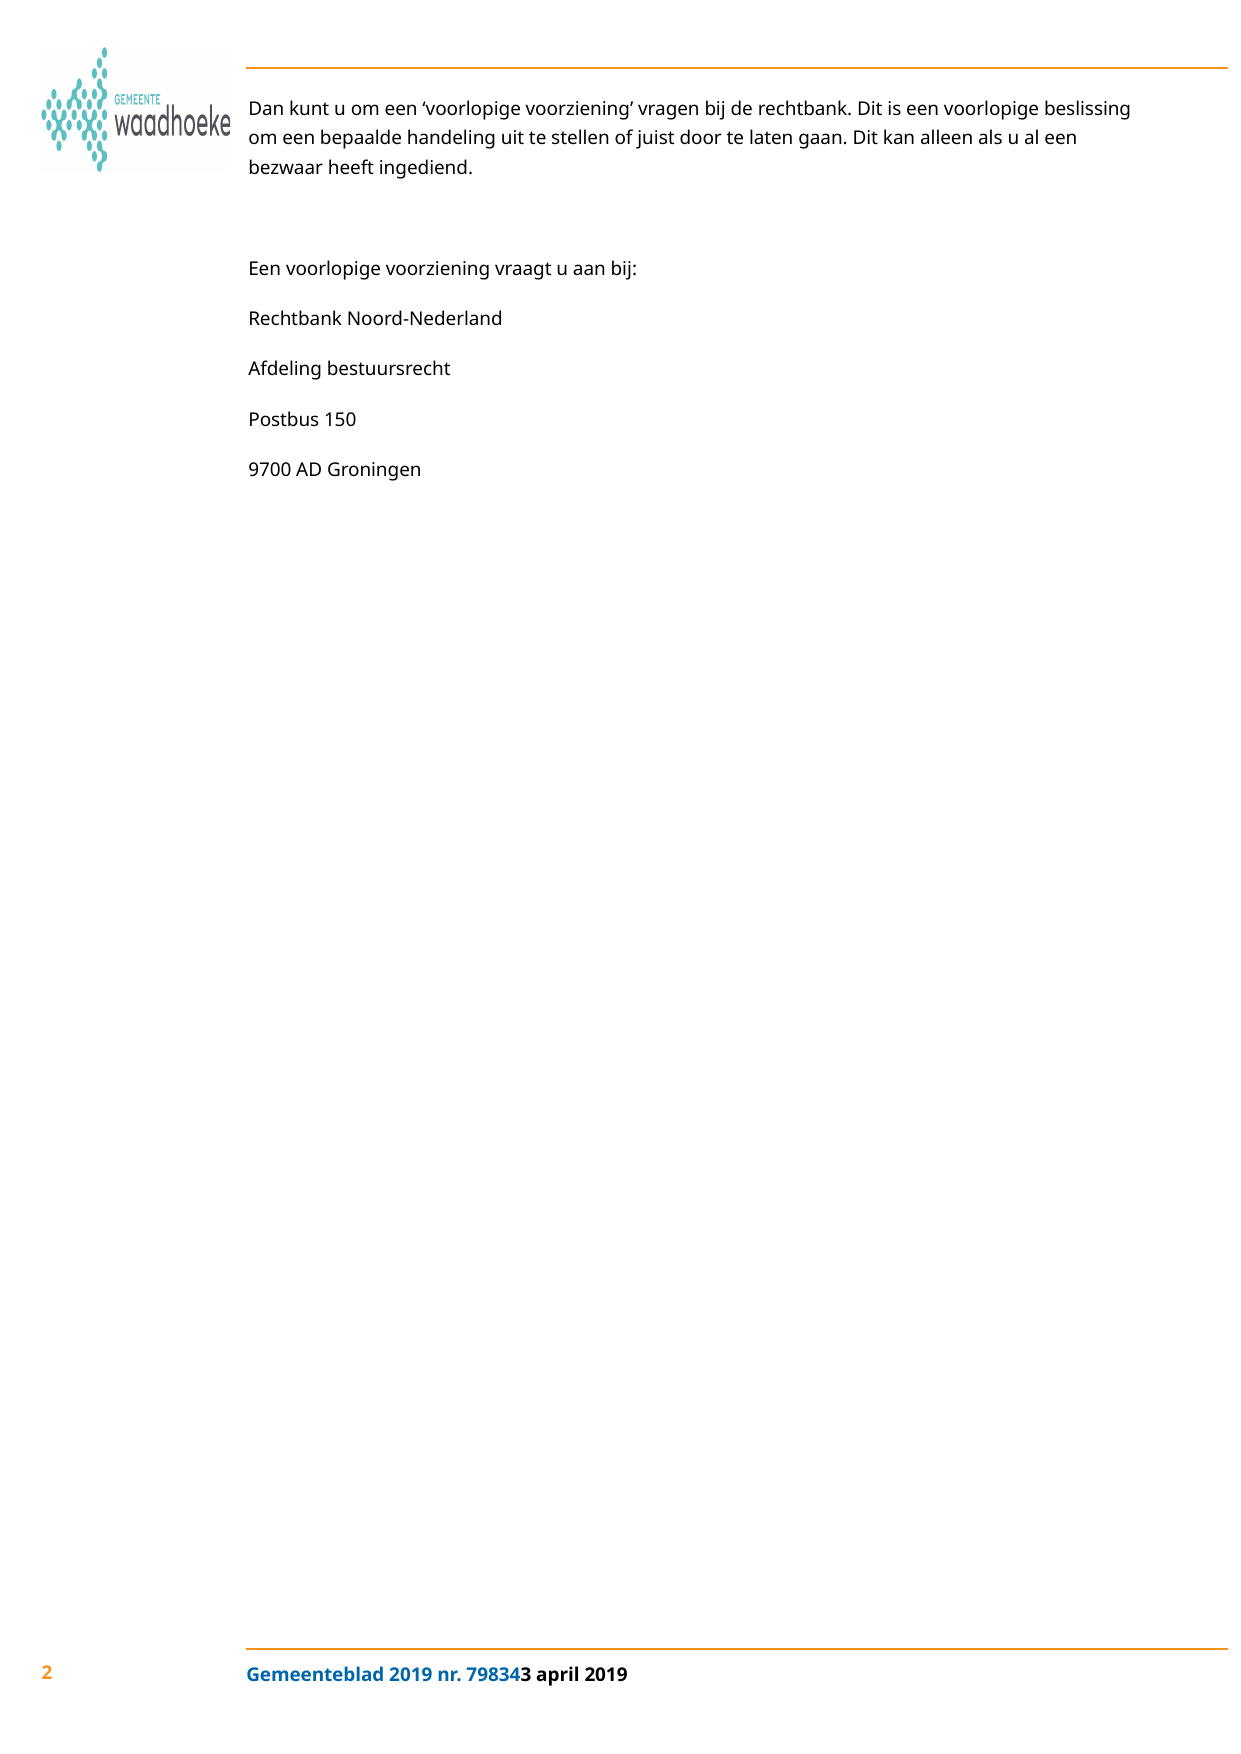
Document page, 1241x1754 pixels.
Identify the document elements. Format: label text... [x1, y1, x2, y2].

text Een voorlopige voorziening vraagt u aan bij: [248, 255, 1152, 281]
text Rechtbank Noord-Nederland [248, 305, 1152, 331]
text 9700 AD Groningen [248, 456, 1152, 482]
text Dan kunt u om een ‘voorlopige voorziening’ vragen bij de rechtbank. Dit is een voorlopige beslissing om een bepaalde handeling uit te stellen of juist door te laten gaan. Dit kan alleen als u al een bezwaar heeft ingediend. [248, 95, 1152, 180]
picture [41, 47, 231, 172]
text Afdeling bestuursrecht [248, 356, 1152, 381]
text Postbus 150 [248, 406, 1152, 432]
